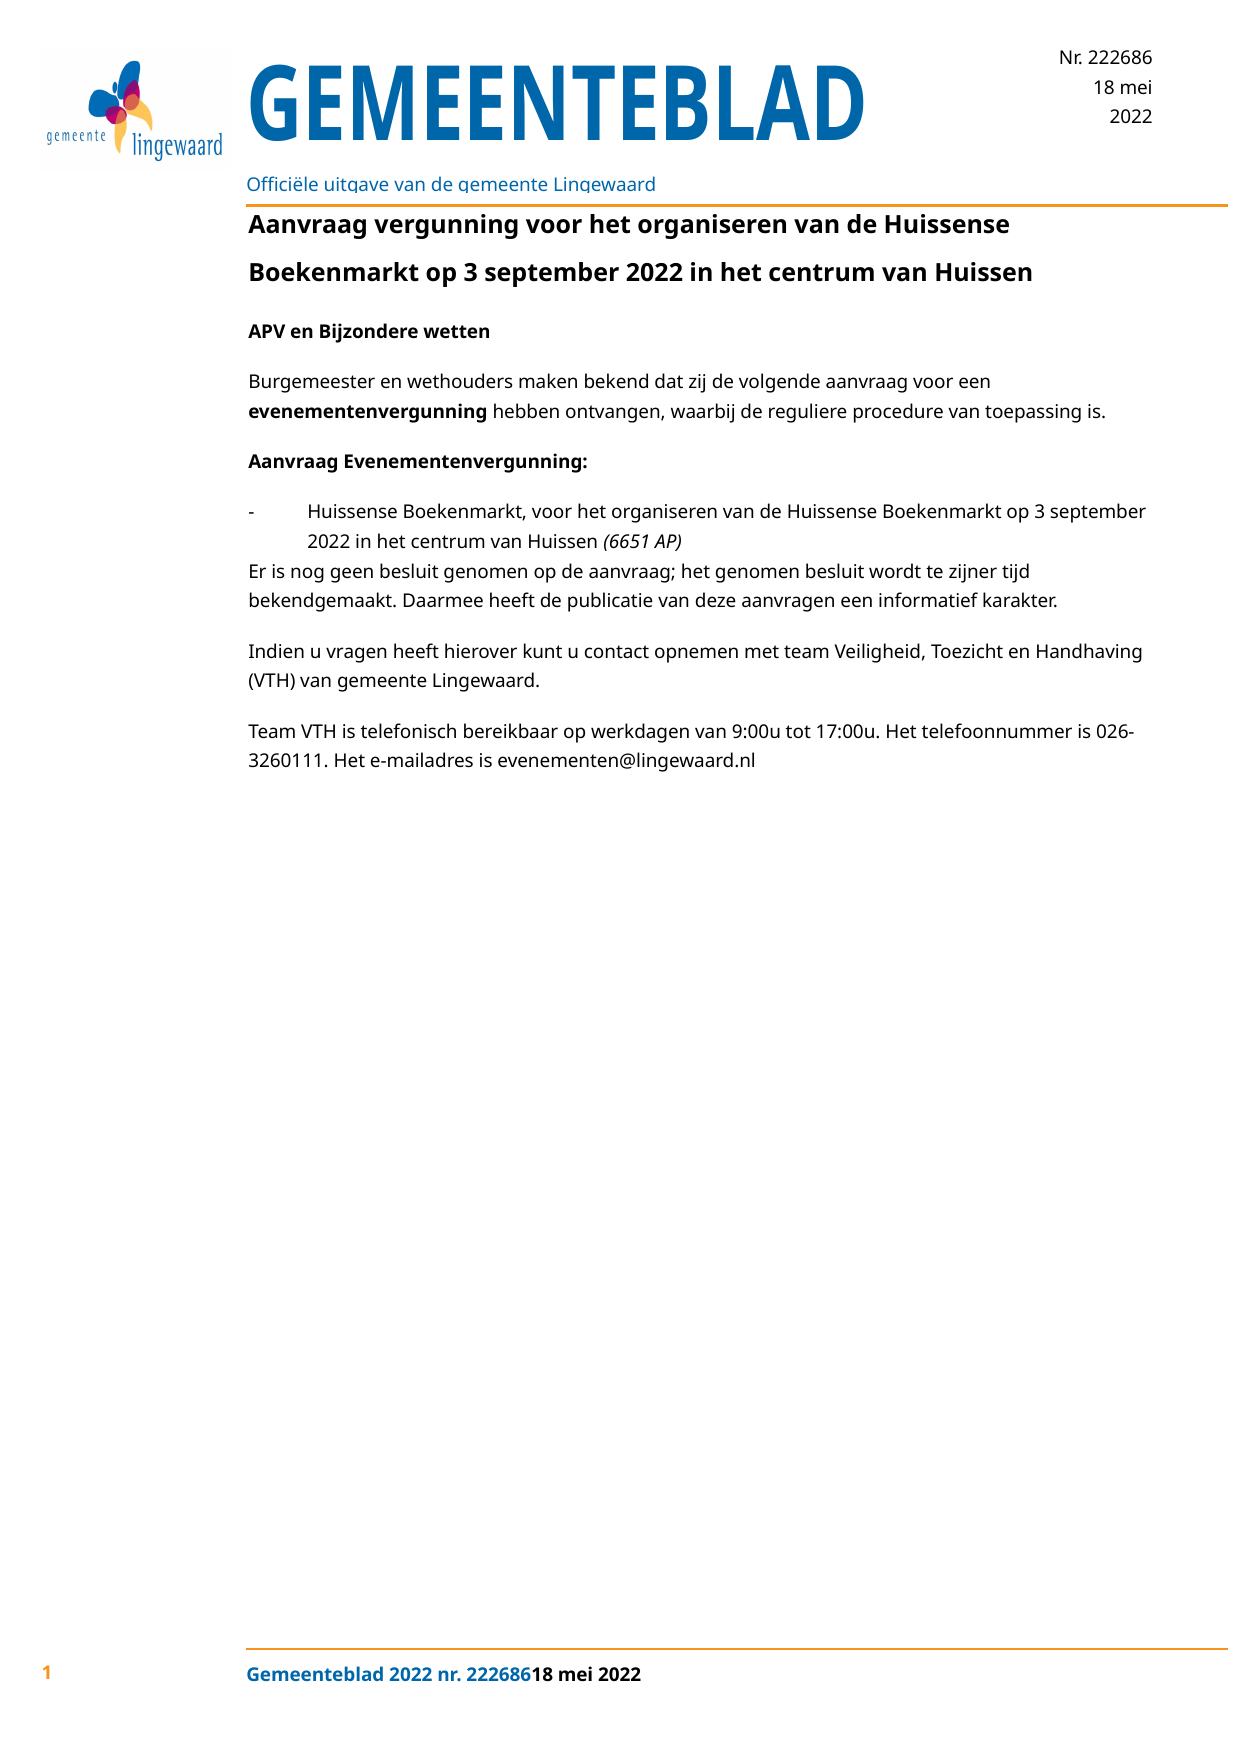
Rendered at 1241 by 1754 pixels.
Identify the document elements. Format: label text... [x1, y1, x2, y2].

text APV en Bijzondere wetten [248, 318, 1152, 344]
picture [41, 47, 231, 172]
text Aanvraag Evenementenvergunning: [248, 448, 1152, 474]
text Indien u vragen heeft hierover kunt u contact opnemen met team Veiligheid, Toezicht en Handhaving (VTH) van gemeente Lingewaard. [248, 638, 1152, 693]
text Team VTH is telefonisch bereikbaar op werkdagen van 9:00u tot 17:00u. Het telefoonnummer is 026-3260111. Het e-mailadres is evenementen@lingewaard.nl [248, 718, 1152, 773]
text Burgemeester en wethouders maken bekend dat zij de volgende aanvraag voor een evenementenvergunning hebben ontvangen, waarbij de reguliere procedure van toepassing is. [248, 368, 1152, 424]
text Er is nog geen besluit genomen op de aanvraag; het genomen besluit wordt te zijner tijd bekendgemaakt. Daarmee heeft de publicatie van deze aanvragen een informatief karakter. [248, 558, 1152, 613]
list Huissense Boekenmarkt, voor het organiseren van de Huissense Boekenmarkt op 3 september 2022 in het centrum van Huissen (6651 AP) [248, 499, 1152, 554]
text Aanvraag vergunning voor het organiseren van de Huissense Boekenmarkt op 3 september 2022 in het centrum van Huissen [248, 207, 1152, 288]
